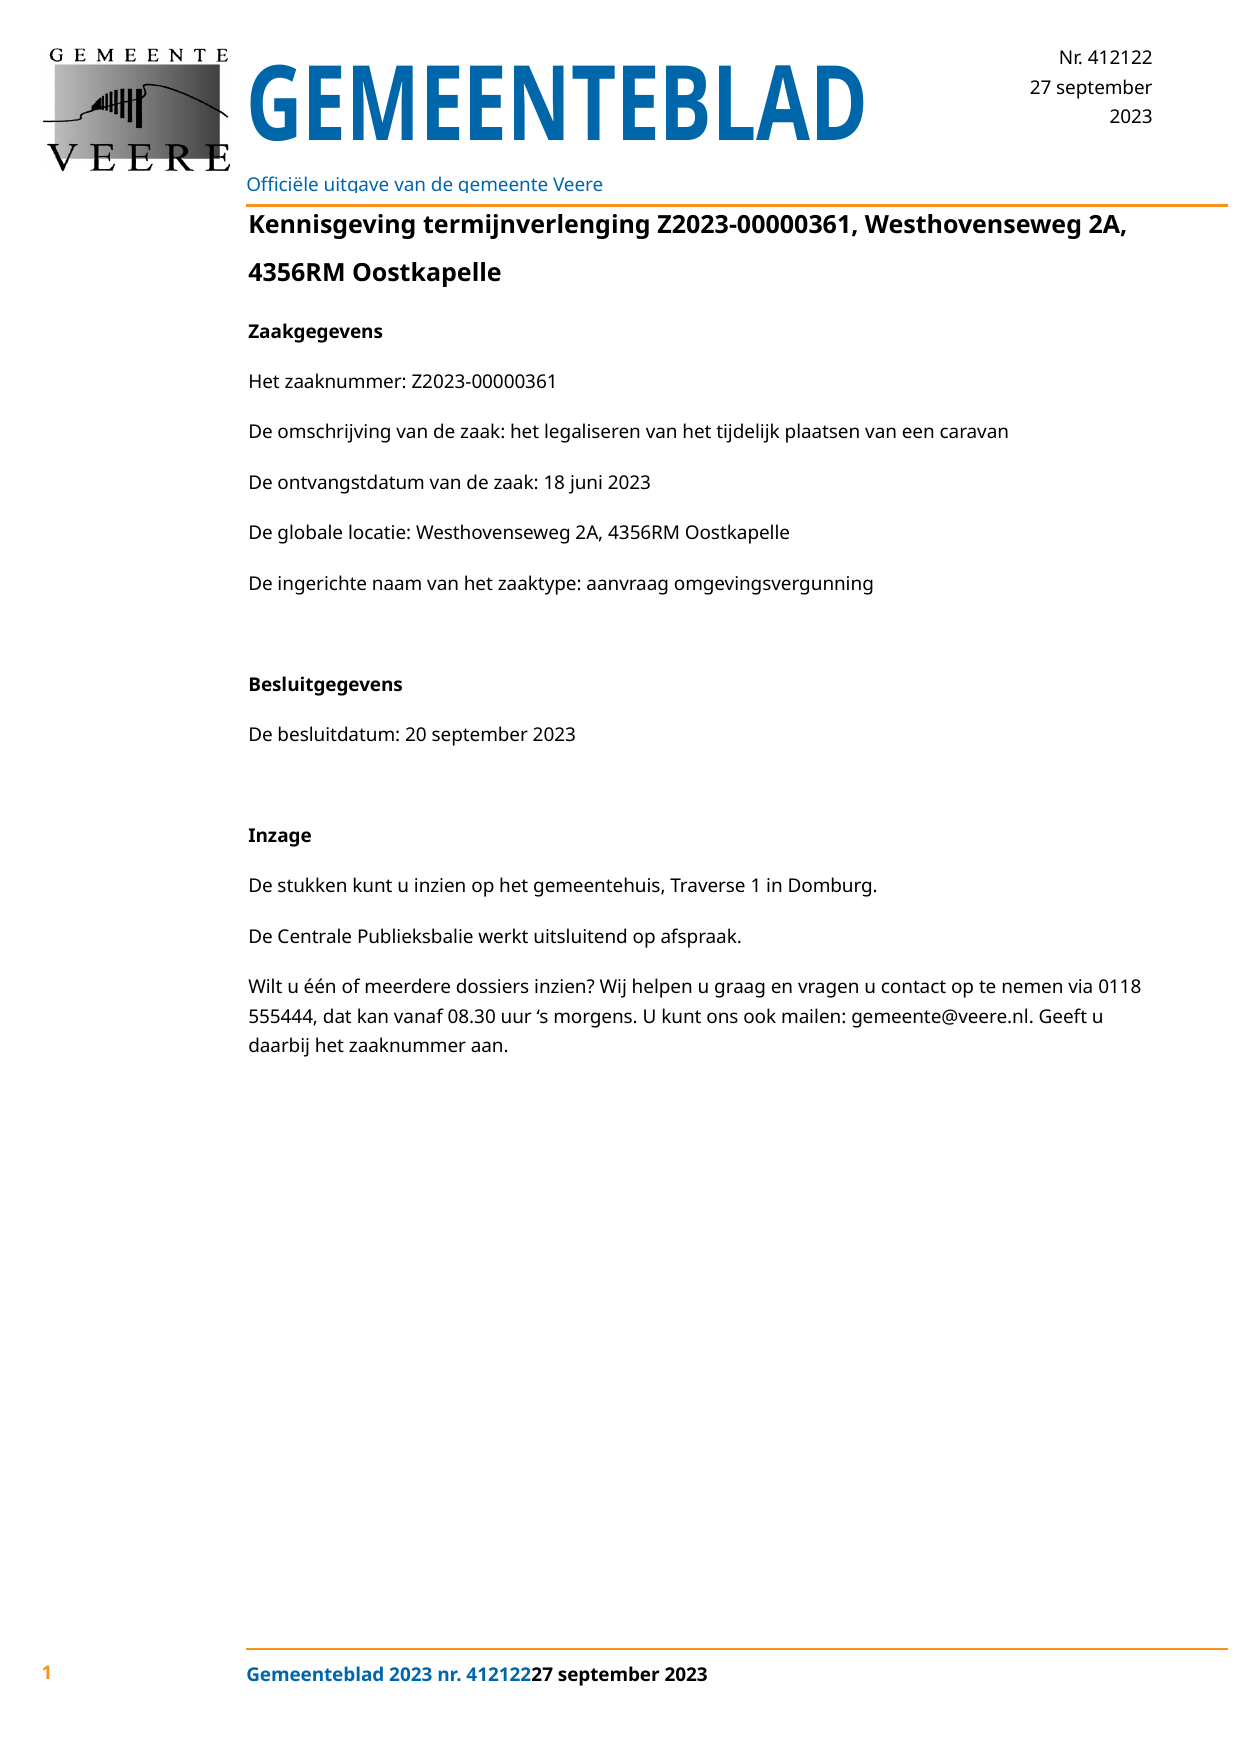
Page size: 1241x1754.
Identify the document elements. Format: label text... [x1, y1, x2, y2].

text Inzage [248, 822, 1152, 848]
text De Centrale Publieksbalie werkt uitsluitend op afspraak. [248, 923, 1152, 949]
text De ontvangstdatum van de zaak: 18 juni 2023 [248, 469, 1152, 495]
text Kennisgeving termijnverlenging Z2023-00000361, Westhovenseweg 2A, 4356RM Oostkapelle [248, 207, 1152, 288]
text Besluitgegevens [248, 671, 1152, 697]
text De stukken kunt u inzien op het gemeentehuis, Traverse 1 in Domburg. [248, 872, 1152, 898]
text Wilt u één of meerdere dossiers inzien? Wij helpen u graag en vragen u contact op te nemen via 0118 555444, dat kan vanaf 08.30 uur ‘s morgens. U kunt ons ook mailen: gemeente@veere.nl. Geeft u daarbij het zaaknummer aan. [248, 973, 1152, 1058]
picture [41, 47, 231, 172]
text De omschrijving van de zaak: het legaliseren van het tijdelijk plaatsen van een caravan [248, 419, 1152, 444]
text Zaakgegevens [248, 318, 1152, 344]
text De globale locatie: Westhovenseweg 2A, 4356RM Oostkapelle [248, 519, 1152, 545]
text De besluitdatum: 20 september 2023 [248, 721, 1152, 747]
text De ingerichte naam van het zaaktype: aanvraag omgevingsvergunning [248, 570, 1152, 596]
text Het zaaknummer: Z2023-00000361 [248, 368, 1152, 394]
